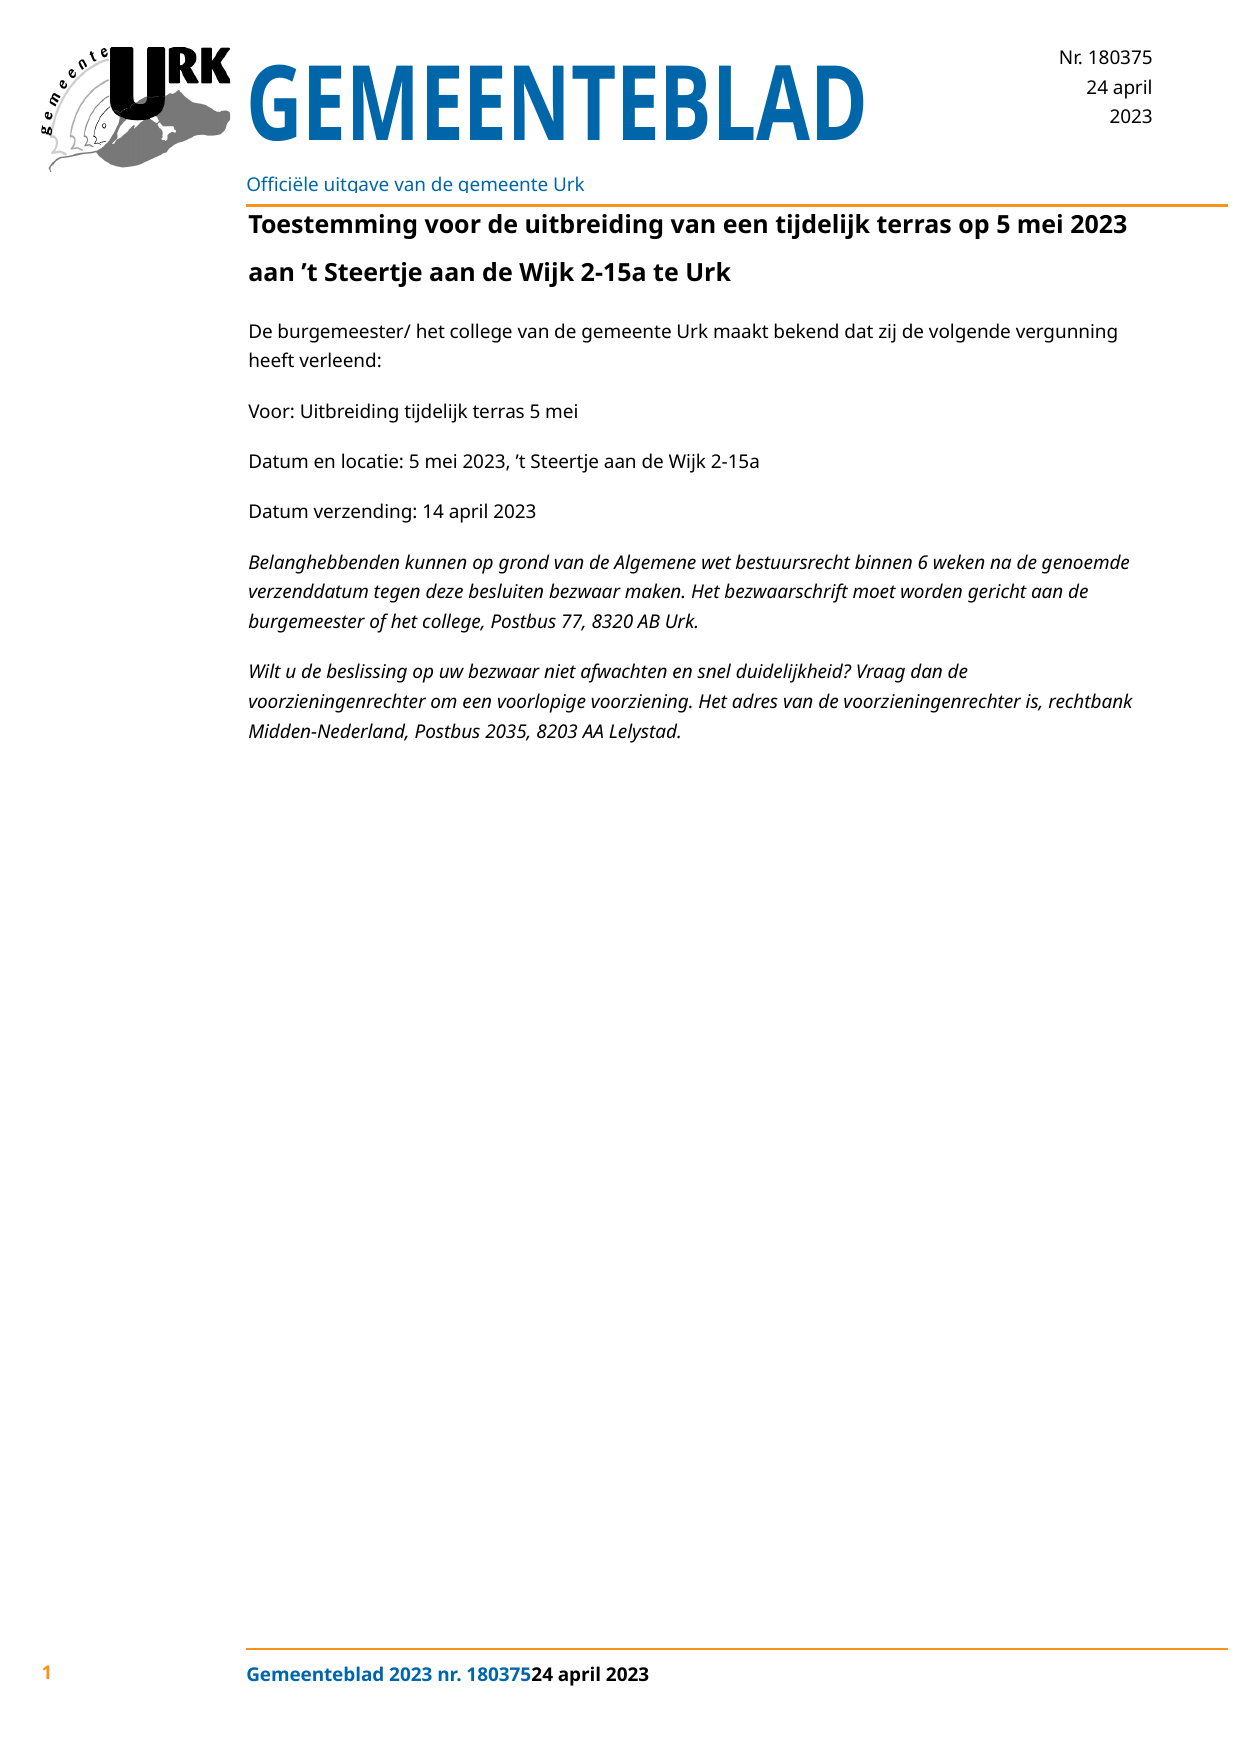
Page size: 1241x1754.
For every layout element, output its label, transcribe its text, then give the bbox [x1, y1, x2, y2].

picture [41, 47, 231, 172]
text Wilt u de beslissing op uw bezwaar niet afwachten en snel duidelijkheid? Vraag dan de voorzieningenrechter om een voorlopige voorziening. Het adres van de voorzieningenrechter is, rechtbank Midden-Nederland, Postbus 2035, 8203 AA Lelystad. [248, 659, 1152, 744]
text Voor: Uitbreiding tijdelijk terras 5 mei [248, 398, 1152, 424]
text Datum verzending: 14 april 2023 [248, 499, 1152, 524]
text De burgemeester/ het college van de gemeente Urk maakt bekend dat zij de volgende vergunning heeft verleend: [248, 318, 1152, 373]
text Toestemming voor de uitbreiding van een tijdelijk terras op 5 mei 2023 aan ’t Steertje aan de Wijk 2-15a te Urk [248, 207, 1152, 288]
text Belanghebbenden kunnen op grond van de Algemene wet bestuursrecht binnen 6 weken na de genoemde verzenddatum tegen deze besluiten bezwaar maken. Het bezwaarschrift moet worden gericht aan de burgemeester of het college, Postbus 77, 8320 AB Urk. [248, 549, 1152, 634]
text Datum en locatie: 5 mei 2023, ’t Steertje aan de Wijk 2-15a [248, 448, 1152, 474]
